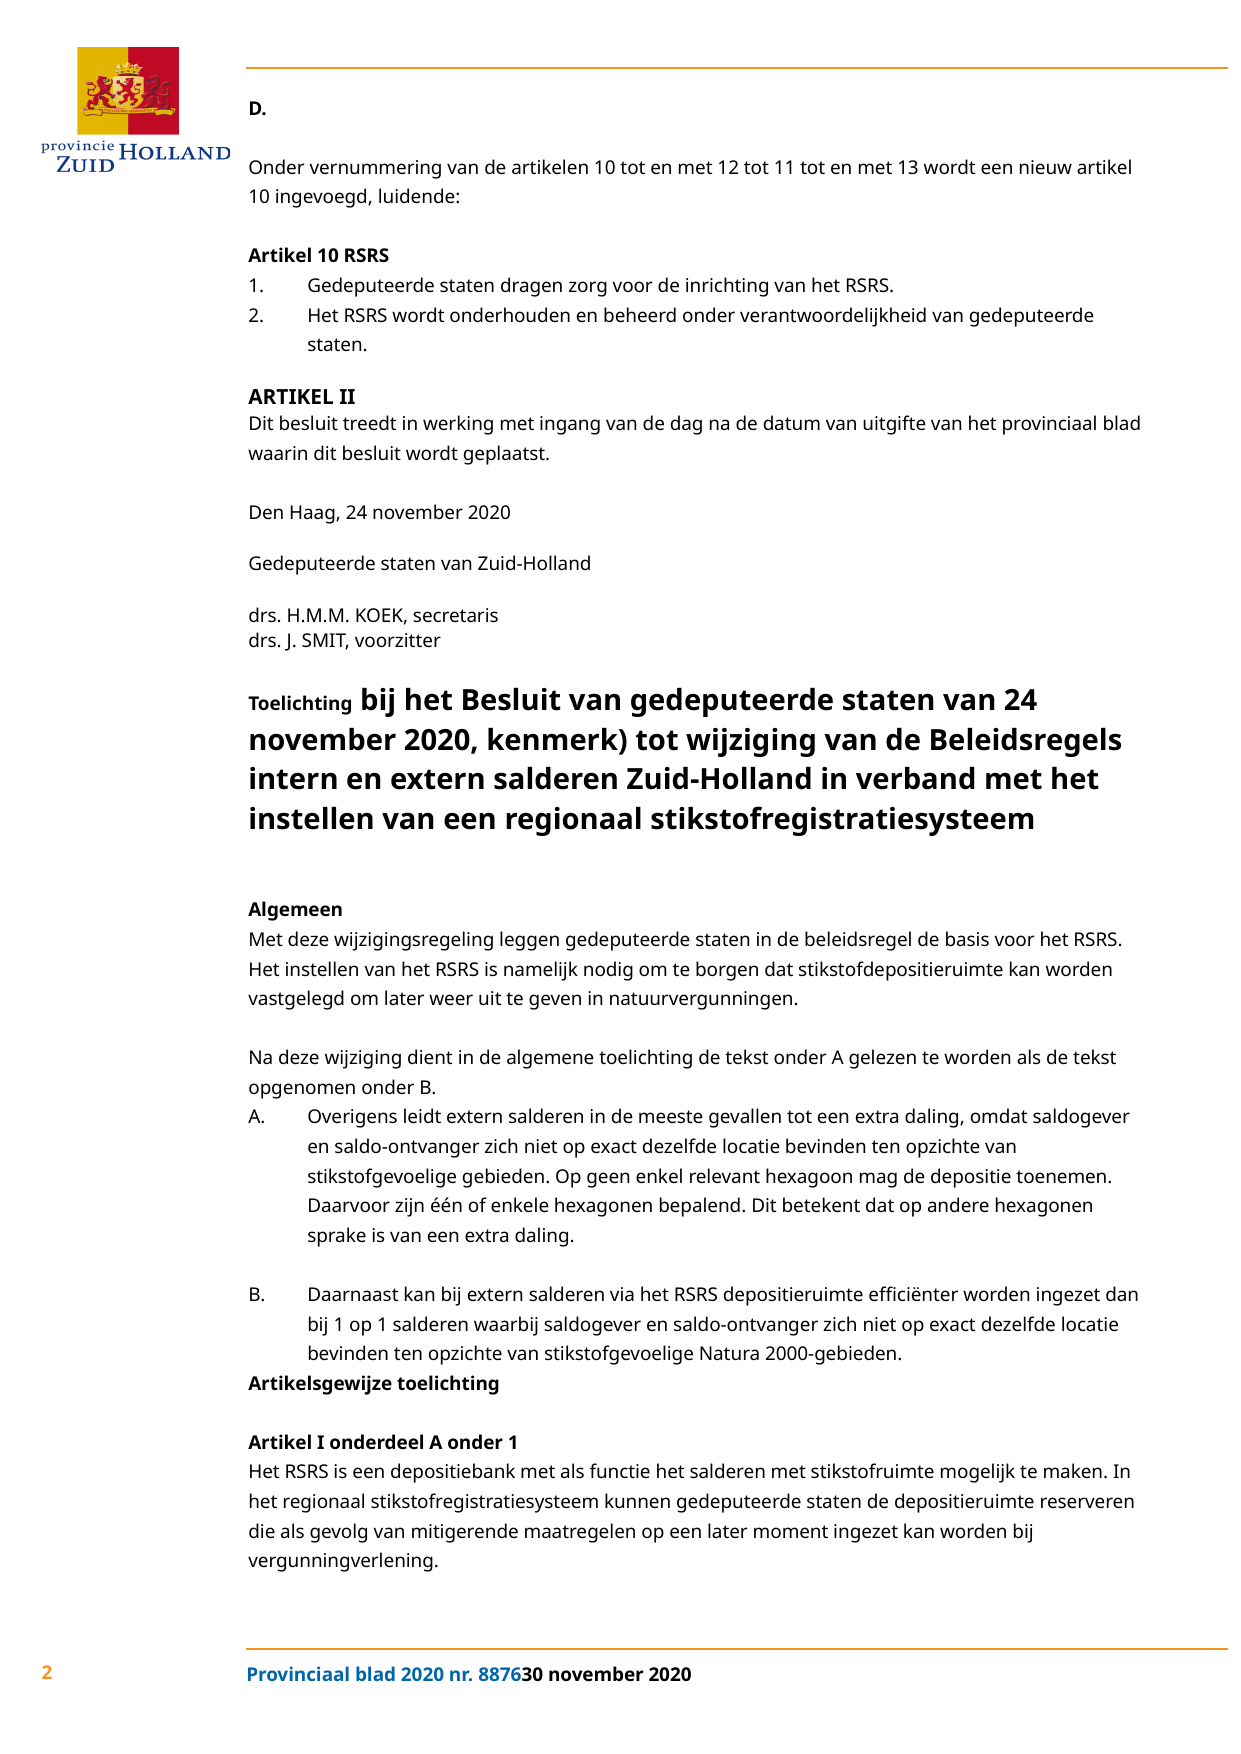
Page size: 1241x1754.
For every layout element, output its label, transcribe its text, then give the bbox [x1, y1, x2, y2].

list Gedeputeerde staten dragen zorg voor de inrichting van het RSRS. [248, 272, 1152, 298]
text drs. J. SMIT, voorzitter [248, 628, 1152, 653]
list Het RSRS wordt onderhouden en beheerd onder verantwoordelijkheid van gedeputeerde staten. [248, 302, 1152, 357]
text drs. H.M.M. KOEK, secretaris [248, 602, 1152, 628]
picture [41, 47, 231, 172]
text Met deze wijzigingsregeling leggen gedeputeerde staten in de beleidsregel de basis voor het RSRS. Het instellen van het RSRS is namelijk nodig om te borgen dat stikstofdepositieruimte kan worden vastgelegd om later weer uit te geven in natuurvergunningen. [248, 926, 1152, 1011]
text Artikel 10 RSRS [248, 243, 1152, 268]
text Het RSRS is een depositiebank met als functie het salderen met stikstofruimte mogelijk te maken. In het regionaal stikstofregistratiesysteem kunnen gedeputeerde staten de depositieruimte reserveren die als gevolg van mitigerende maatregelen op een later moment ingezet kan worden bij vergunningverlening. [248, 1459, 1152, 1573]
list Daarnaast kan bij extern salderen via het RSRS depositieruimte efficiënter worden ingezet dan bij 1 op 1 salderen waarbij saldogever en saldo-ontvanger zich niet op exact dezelfde locatie bevinden ten opzichte van stikstofgevoelige Natura 2000-gebieden. [248, 1281, 1152, 1366]
text Gedeputeerde staten van Zuid-Holland [248, 551, 1152, 576]
text Toelichting bij het Besluit van gedeputeerde staten van 24 november 2020, kenmerk) tot wijziging van de Beleidsregels intern en extern salderen Zuid-Holland in verband met het instellen van een regionaal stikstofregistratiesysteem [248, 679, 1152, 838]
text D. [248, 95, 1152, 121]
text Artikelsgewijze toelichting [248, 1370, 1152, 1396]
text Onder vernummering van de artikelen 10 tot en met 12 tot 11 tot en met 13 wordt een nieuw artikel 10 ingevoegd, luidende: [248, 154, 1152, 209]
text Den Haag, 24 november 2020 [248, 499, 1152, 525]
text Artikel I onderdeel A onder 1 [248, 1429, 1152, 1455]
text Dit besluit treedt in werking met ingang van de dag na de datum van uitgifte van het provinciaal blad waarin dit besluit wordt geplaatst. [248, 410, 1152, 466]
text ARTIKEL II [248, 382, 1152, 410]
list Overigens leidt extern salderen in de meeste gevallen tot een extra daling, omdat saldogever en saldo-ontvanger zich niet op exact dezelfde locatie bevinden ten opzichte van stikstofgevoelige gebieden. Op geen enkel relevant hexagoon mag de depositie toenemen. Daarvoor zijn één of enkele hexagonen bepalend. Dit betekent dat op andere hexagonen sprake is van een extra daling. [248, 1104, 1152, 1248]
text Algemeen [248, 897, 1152, 922]
text Na deze wijziging dient in de algemene toelichting de tekst onder A gelezen te worden als de tekst opgenomen onder B. [248, 1044, 1152, 1100]
